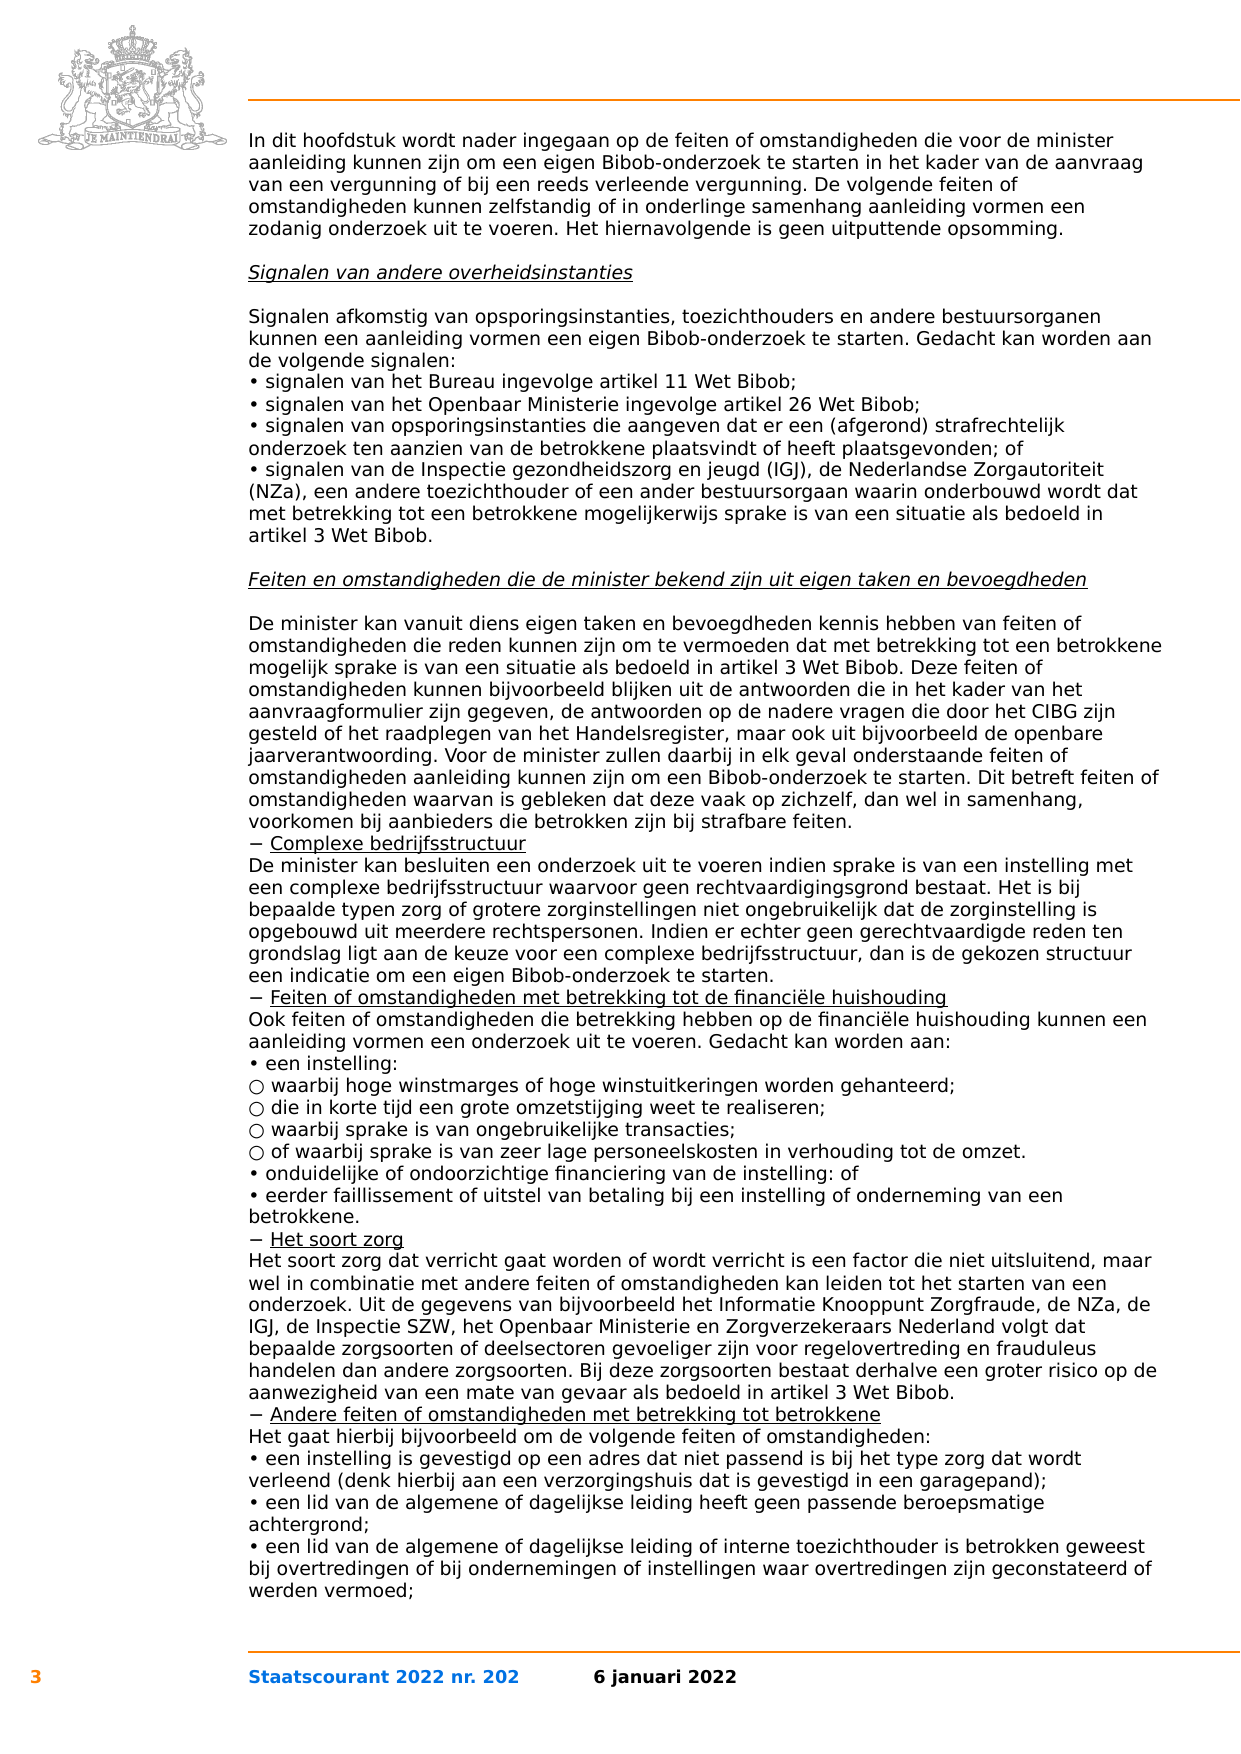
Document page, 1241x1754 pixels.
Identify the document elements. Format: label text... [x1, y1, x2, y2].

text Het soort zorg dat verricht gaat worden of wordt verricht is een factor die niet uitsluitend, maar wel in combinatie met andere feiten of omstandigheden kan leiden tot het starten van een onderzoek. Uit de gegevens van bijvoorbeeld het Informatie Knooppunt Zorgfraude, de NZa, de IGJ, de Inspectie SZW, het Openbaar Ministerie en Zorgverzekeraars Nederland volgt dat bepaalde zorgsoorten of deelsectoren gevoeliger zijn voor regelovertreding en frauduleus handelen dan andere zorgsoorten. Bij deze zorgsoorten bestaat derhalve een groter risico op de aanwezigheid van een mate van gevaar als bedoeld in artikel 3 Wet Bibob. [248, 1250, 1163, 1404]
text − Feiten of omstandigheden met betrekking tot de financiële huishouding [248, 987, 1163, 1009]
text • signalen van de Inspectie gezondheidszorg en jeugd (IGJ), de Nederlandse Zorgautoriteit (NZa), een andere toezichthouder of een ander bestuursorgaan waarin onderbouwd wordt dat met betrekking tot een betrokkene mogelijkerwijs sprake is van een situatie als bedoeld in artikel 3 Wet Bibob. [248, 459, 1163, 547]
text • een instelling: [248, 1053, 1163, 1074]
text ○ waarbij hoge winstmarges of hoge winstuitkeringen worden gehanteerd; [248, 1074, 1163, 1097]
text • signalen van het Bureau ingevolge artikel 11 Wet Bibob; [248, 371, 1163, 393]
text In dit hoofdstuk wordt nader ingegaan op de feiten of omstandigheden die voor de minister aanleiding kunnen zijn om een eigen Bibob-onderzoek te starten in het kader van de aanvraag van een vergunning of bij een reeds verleende vergunning. De volgende feiten of omstandigheden kunnen zelfstandig of in onderlinge samenhang aanleiding vormen een zodanig onderzoek uit te voeren. Het hiernavolgende is geen uitputtende opsomming. [248, 130, 1163, 240]
text Signalen afkomstig van opsporingsinstanties, toezichthouders en andere bestuursorganen kunnen een aanleiding vormen een eigen Bibob-onderzoek te starten. Gedacht kan worden aan de volgende signalen: [248, 306, 1163, 371]
text ○ of waarbij sprake is van zeer lage personeelskosten in verhouding tot de omzet. [248, 1141, 1163, 1162]
text • onduidelijke of ondoorzichtige financiering van de instelling: of [248, 1162, 1163, 1184]
text ○ waarbij sprake is van ongebruikelijke transacties; [248, 1118, 1163, 1141]
text De minister kan vanuit diens eigen taken en bevoegdheden kennis hebben van feiten of omstandigheden die reden kunnen zijn om te vermoeden dat met betrekking tot een betrokkene mogelijk sprake is van een situatie als bedoeld in artikel 3 Wet Bibob. Deze feiten of omstandigheden kunnen bijvoorbeeld blijken uit de antwoorden die in het kader van het aanvraagformulier zijn gegeven, de antwoorden op de nadere vragen die door het CIBG zijn gesteld of het raadplegen van het Handelsregister, maar ook uit bijvoorbeeld de openbare jaarverantwoording. Voor de minister zullen daarbij in elk geval onderstaande feiten of omstandigheden aanleiding kunnen zijn om een Bibob-onderzoek te starten. Dit betreft feiten of omstandigheden waarvan is gebleken dat deze vaak op zichzelf, dan wel in samenhang, voorkomen bij aanbieders die betrokken zijn bij strafbare feiten. [248, 613, 1163, 833]
picture [38, 25, 227, 150]
text − Andere feiten of omstandigheden met betrekking tot betrokkene [248, 1404, 1163, 1426]
text Het gaat hierbij bijvoorbeeld om de volgende feiten of omstandigheden: [248, 1426, 1163, 1448]
text • een instelling is gevestigd op een adres dat niet passend is bij het type zorg dat wordt verleend (denk hierbij aan een verzorgingshuis dat is gevestigd in een garagepand); [248, 1448, 1163, 1492]
text • een lid van de algemene of dagelijkse leiding of interne toezichthouder is betrokken geweest bij overtredingen of bij ondernemingen of instellingen waar overtredingen zijn geconstateerd of werden vermoed; [248, 1536, 1163, 1602]
text • eerder faillissement of uitstel van betaling bij een instelling of onderneming van een betrokkene. [248, 1184, 1163, 1228]
text − Het soort zorg [248, 1228, 1163, 1250]
text • signalen van opsporingsinstanties die aangeven dat er een (afgerond) strafrechtelijk onderzoek ten aanzien van de betrokkene plaatsvindt of heeft plaatsgevonden; of [248, 415, 1163, 459]
text − Complexe bedrijfsstructuur [248, 833, 1163, 855]
text • signalen van het Openbaar Ministerie ingevolge artikel 26 Wet Bibob; [248, 393, 1163, 415]
subtitle Signalen van andere overheidsinstanties [248, 262, 1163, 284]
text • een lid van de algemene of dagelijkse leiding heeft geen passende beroepsmatige achtergrond; [248, 1492, 1163, 1536]
text De minister kan besluiten een onderzoek uit te voeren indien sprake is van een instelling met een complexe bedrijfsstructuur waarvoor geen rechtvaardigingsgrond bestaat. Het is bij bepaalde typen zorg of grotere zorginstellingen niet ongebruikelijk dat de zorginstelling is opgebouwd uit meerdere rechtspersonen. Indien er echter geen gerechtvaardigde reden ten grondslag ligt aan de keuze voor een complexe bedrijfsstructuur, dan is de gekozen structuur een indicatie om een eigen Bibob-onderzoek te starten. [248, 855, 1163, 987]
subtitle Feiten en omstandigheden die de minister bekend zijn uit eigen taken en bevoegdheden [248, 569, 1163, 591]
text Ook feiten of omstandigheden die betrekking hebben op de financiële huishouding kunnen een aanleiding vormen een onderzoek uit te voeren. Gedacht kan worden aan: [248, 1009, 1163, 1053]
text ○ die in korte tijd een grote omzetstijging weet te realiseren; [248, 1097, 1163, 1118]
